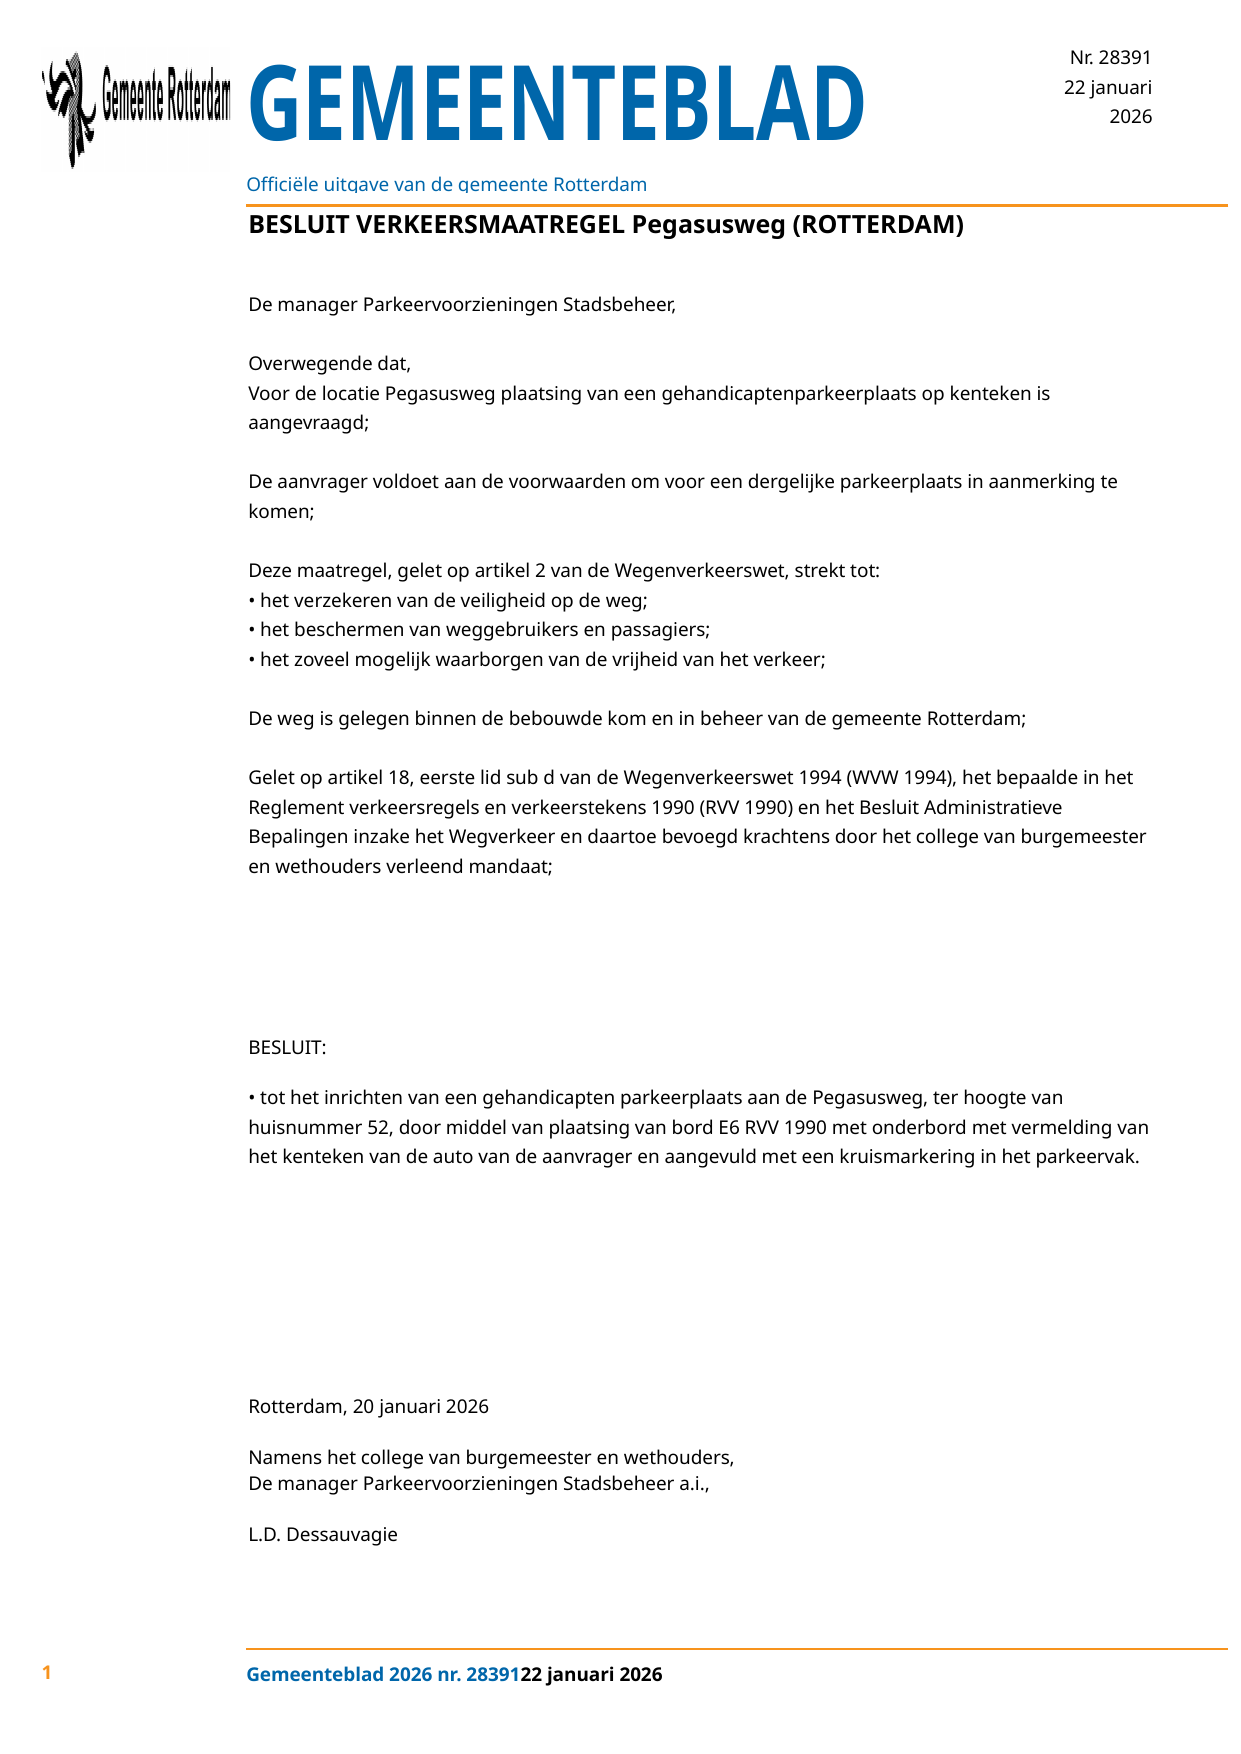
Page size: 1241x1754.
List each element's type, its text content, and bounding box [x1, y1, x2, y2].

text • het zoveel mogelijk waarborgen van de vrijheid van het verkeer; [248, 646, 1152, 672]
text BESLUIT VERKEERSMAATREGEL Pegasusweg (ROTTERDAM) [248, 207, 1152, 241]
text De manager Parkeervoorzieningen Stadsbeheer, [248, 291, 1152, 317]
text Voor de locatie Pegasusweg plaatsing van een gehandicaptenparkeerplaats op kenteken is aangevraagd; [248, 380, 1152, 435]
text Overwegende dat, [248, 350, 1152, 376]
text BESLUIT: [248, 1034, 1152, 1060]
text • het beschermen van weggebruikers en passagiers; [248, 616, 1152, 642]
text De weg is gelegen binnen de bebouwde kom en in beheer van de gemeente Rotterdam; [248, 705, 1152, 731]
text De aanvrager voldoet aan de voorwaarden om voor een dergelijke parkeerplaats in aanmerking te komen; [248, 468, 1152, 524]
text L.D. Dessauvagie [248, 1522, 1152, 1547]
picture [41, 47, 231, 172]
text De manager Parkeervoorzieningen Stadsbeheer a.i., [248, 1470, 1152, 1496]
text Deze maatregel, gelet op artikel 2 van de Wegenverkeerswet, strekt tot: [248, 557, 1152, 583]
text • het verzekeren van de veiligheid op de weg; [248, 587, 1152, 613]
text Namens het college van burgemeester en wethouders, [248, 1444, 1152, 1470]
text Rotterdam, 20 januari 2026 [248, 1393, 1152, 1419]
text • tot het inrichten van een gehandicapten parkeerplaats aan de Pegasusweg, ter hoogte van huisnummer 52, door middel van plaatsing van bord E6 RVV 1990 met onderbord met vermelding van het kenteken van de auto van de aanvrager en aangevuld met een kruismarkering in het parkeervak. [248, 1084, 1152, 1169]
text Gelet op artikel 18, eerste lid sub d van de Wegenverkeerswet 1994 (WVW 1994), het bepaalde in het Reglement verkeersregels en verkeerstekens 1990 (RVV 1990) en het Besluit Administratieve Bepalingen inzake het Wegverkeer en daartoe bevoegd krachtens door het college van burgemeester en wethouders verleend mandaat; [248, 764, 1152, 879]
